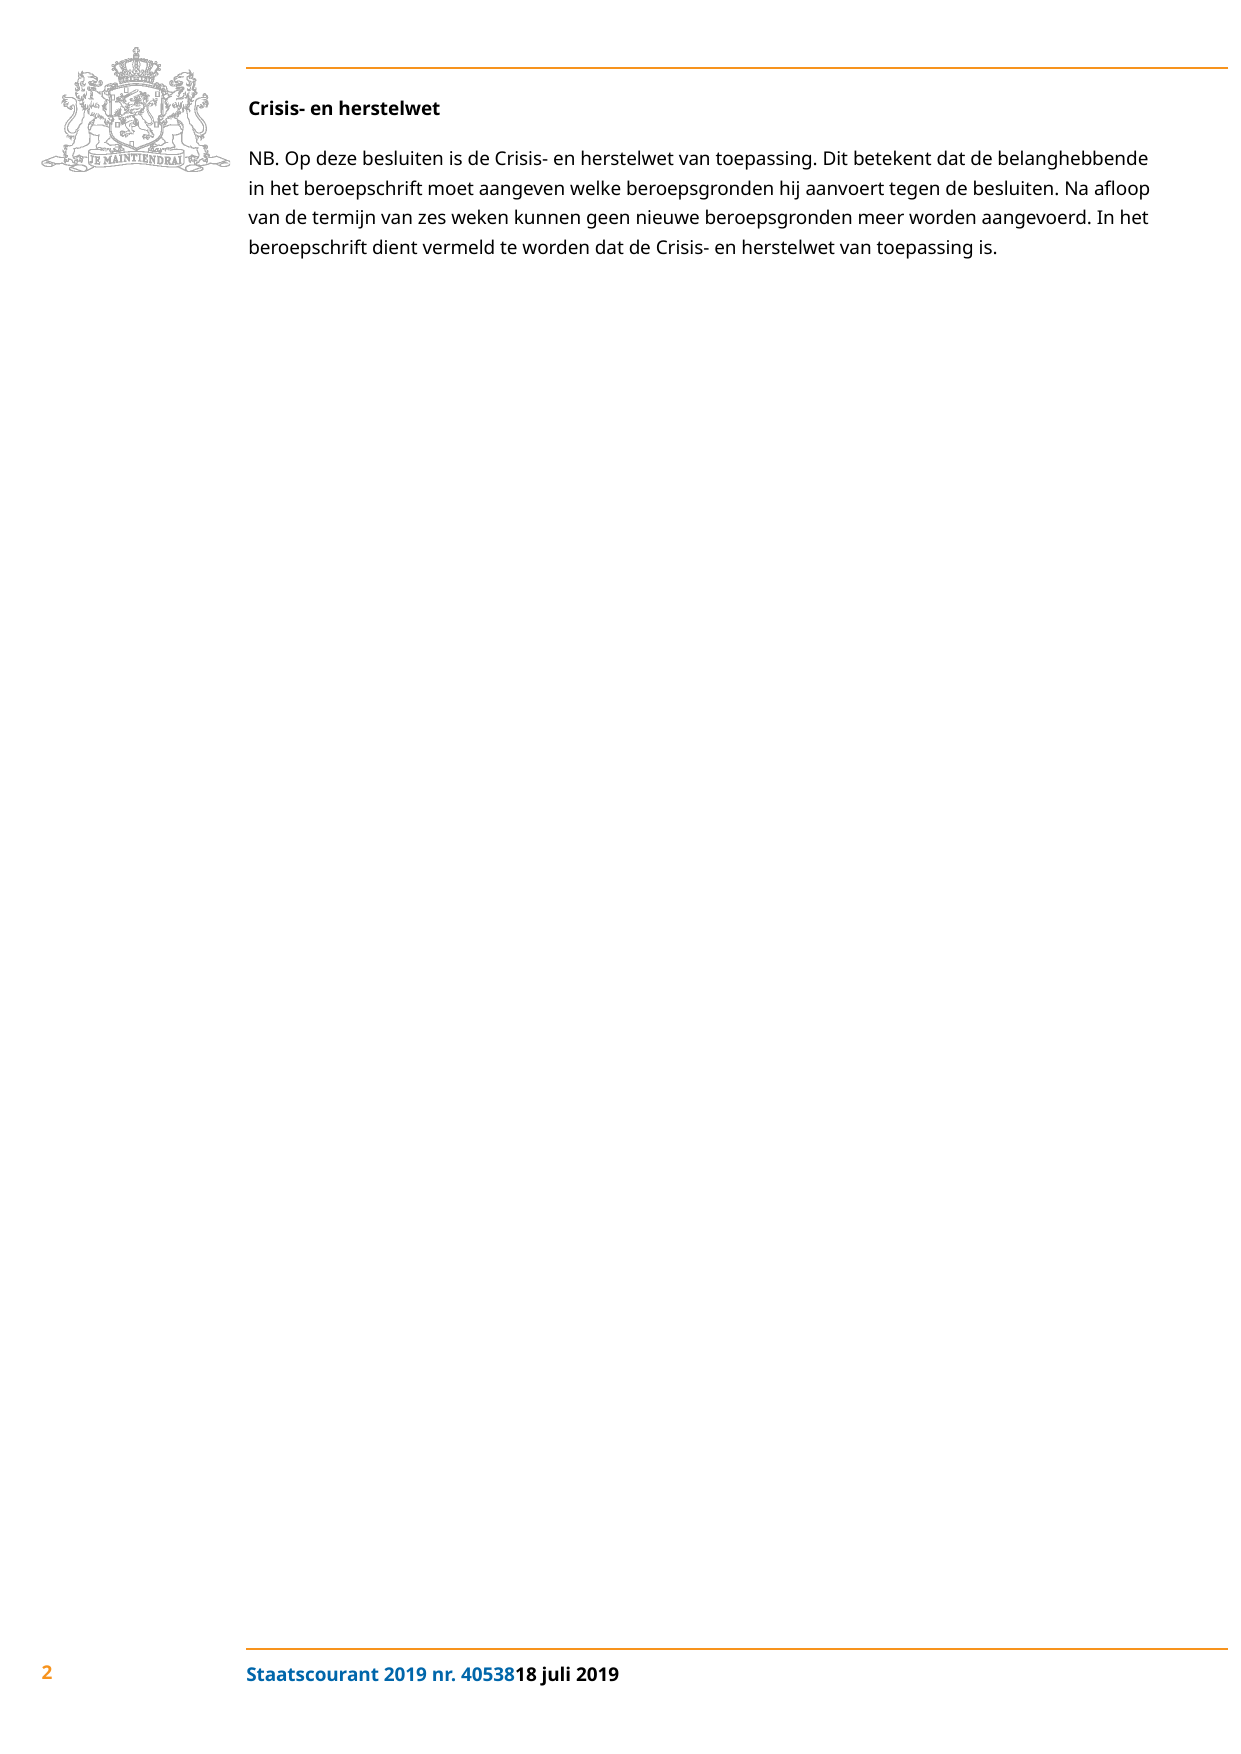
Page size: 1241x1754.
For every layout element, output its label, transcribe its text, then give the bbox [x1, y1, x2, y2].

picture [41, 47, 231, 172]
text Crisis- en herstelwet [248, 95, 1152, 121]
text NB. Op deze besluiten is de Crisis- en herstelwet van toepassing. Dit betekent dat de belanghebbende in het beroepschrift moet aangeven welke beroepsgronden hij aanvoert tegen de besluiten. Na afloop van de termijn van zes weken kunnen geen nieuwe beroepsgronden meer worden aangevoerd. In het beroepschrift dient vermeld te worden dat de Crisis- en herstelwet van toepassing is. [248, 145, 1152, 260]
